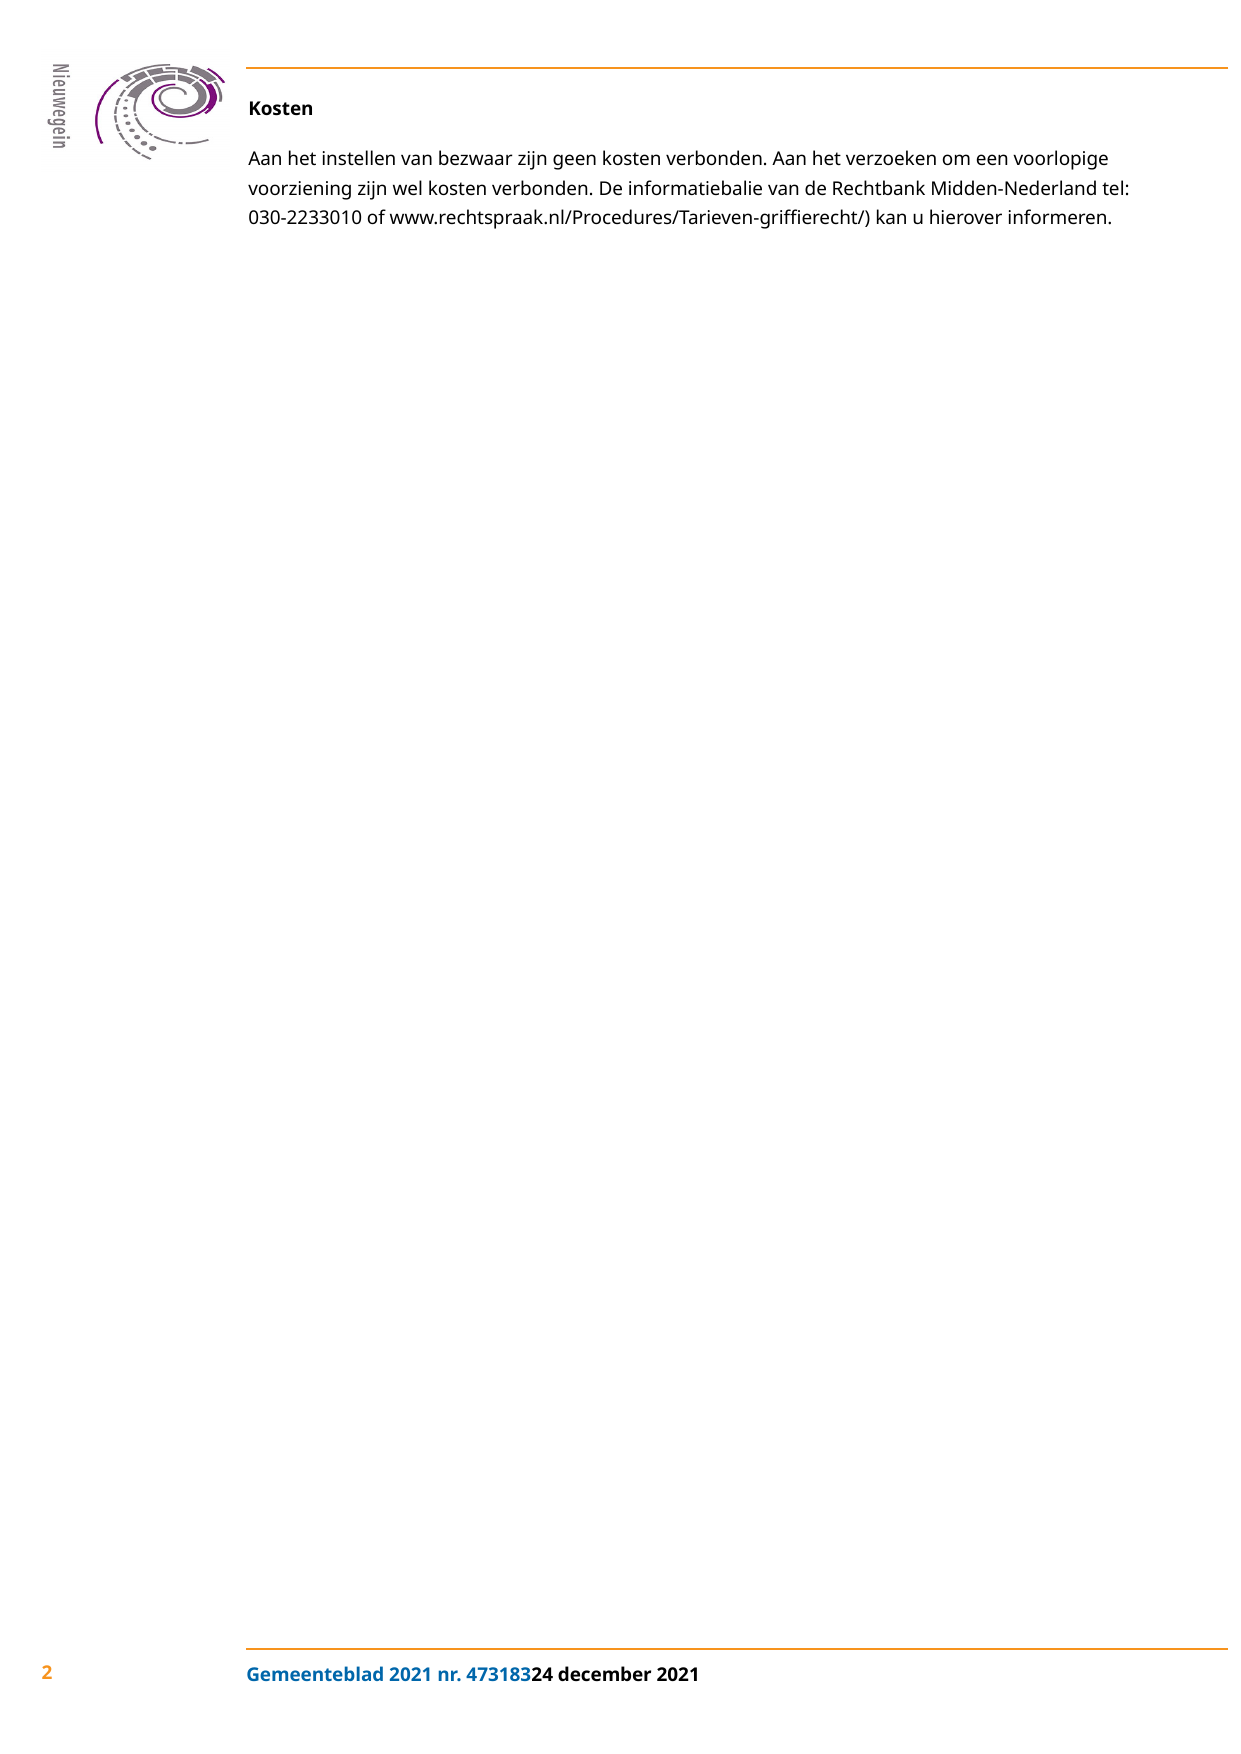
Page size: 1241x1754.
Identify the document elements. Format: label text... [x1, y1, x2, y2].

picture [41, 47, 231, 172]
text Aan het instellen van bezwaar zijn geen kosten verbonden. Aan het verzoeken om een voorlopige voorziening zijn wel kosten verbonden. De informatiebalie van de Rechtbank Midden-Nederland tel: 030-2233010 of www.rechtspraak.nl/Procedures/Tarieven-griffierecht/) kan u hierover informeren. [248, 145, 1152, 230]
text Kosten [248, 95, 1152, 121]
